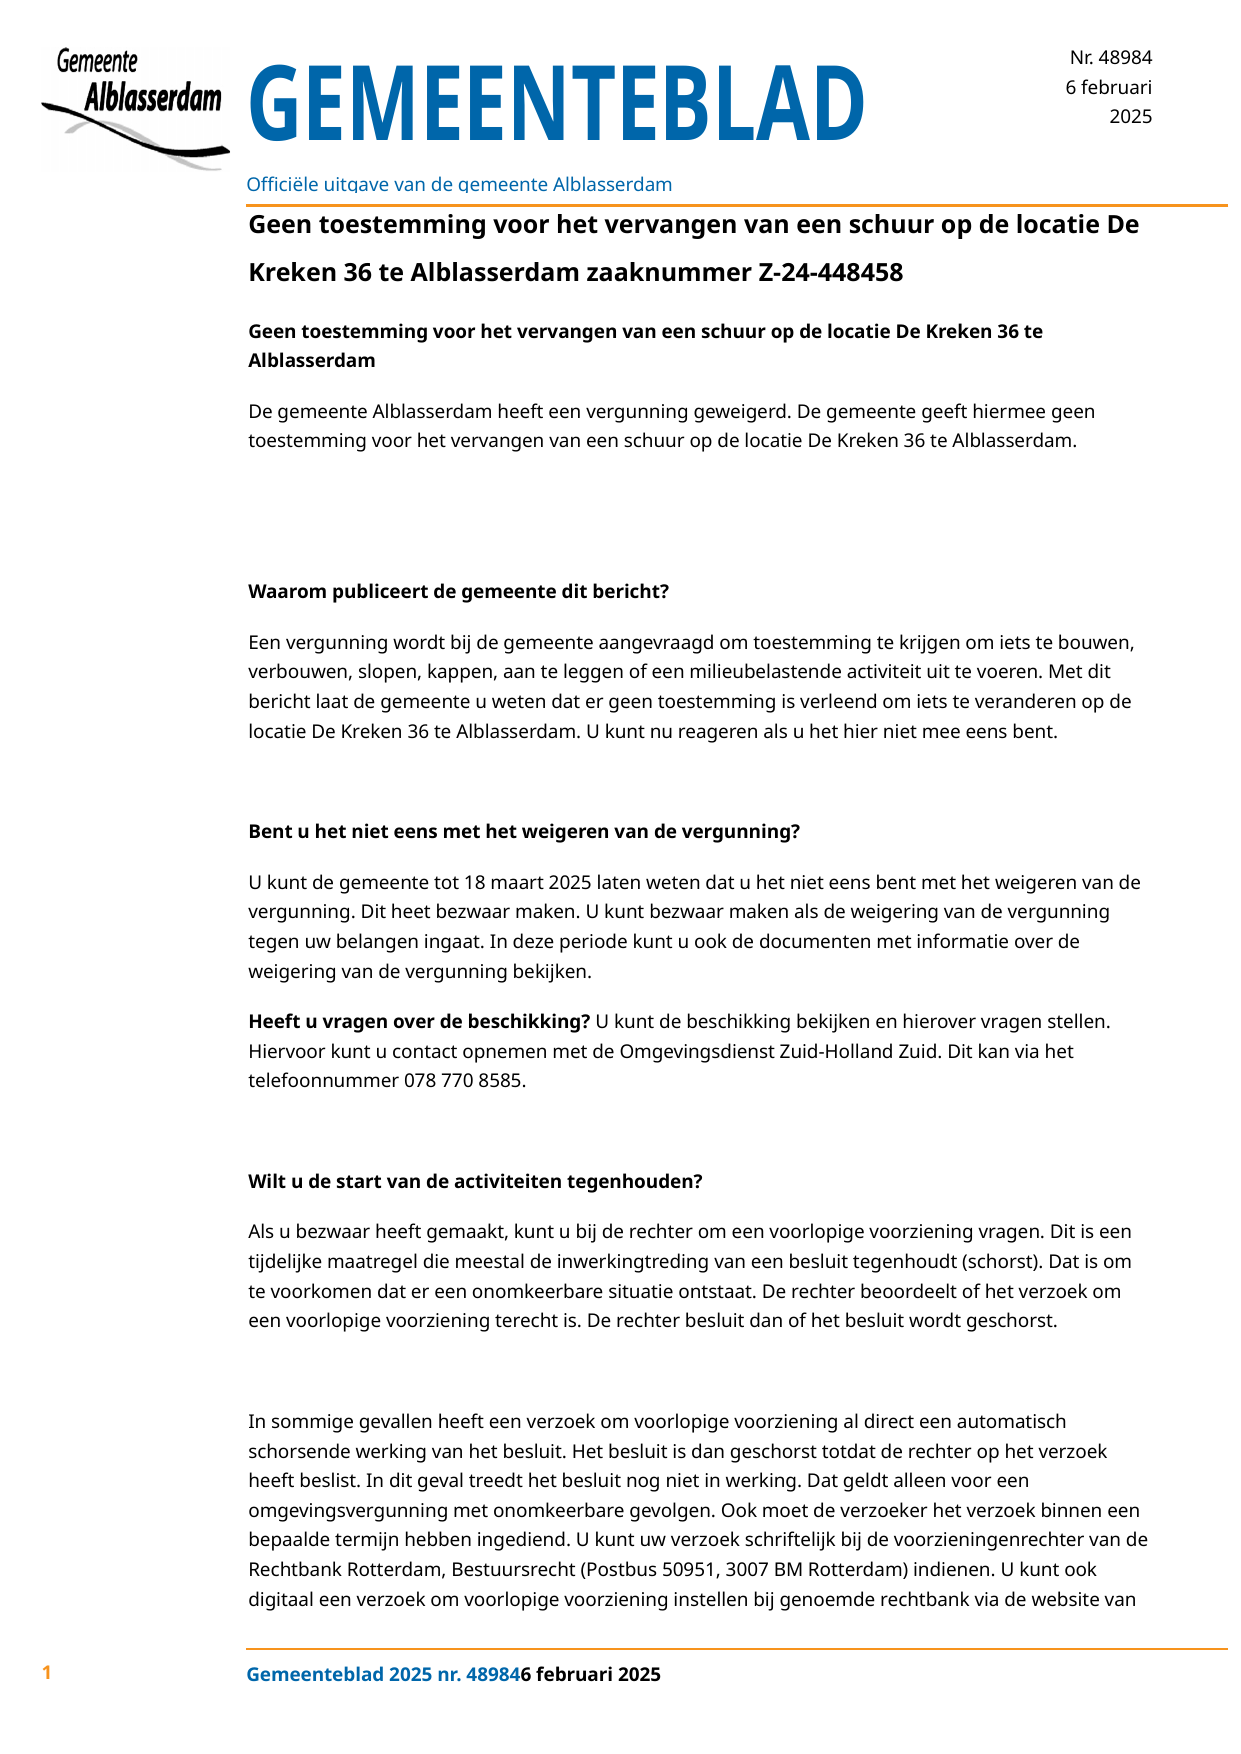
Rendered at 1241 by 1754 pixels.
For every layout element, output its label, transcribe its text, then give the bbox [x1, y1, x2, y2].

text Een vergunning wordt bij de gemeente aangevraagd om toestemming te krijgen om iets te bouwen, verbouwen, slopen, kappen, aan te leggen of een milieubelastende activiteit uit te voeren. Met dit bericht laat de gemeente u weten dat er geen toestemming is verleend om iets te veranderen op de locatie De Kreken 36 te Alblasserdam. U kunt nu reageren als u het hier niet mee eens bent. [248, 629, 1152, 744]
text De gemeente Alblasserdam heeft een vergunning geweigerd. De gemeente geeft hiermee geen toestemming voor het vervangen van een schuur op de locatie De Kreken 36 te Alblasserdam. [248, 398, 1152, 453]
text Bent u het niet eens met het weigeren van de vergunning? [248, 819, 1152, 844]
picture [41, 47, 231, 172]
text Wilt u de start van de activiteiten tegenhouden? [248, 1168, 1152, 1194]
text U kunt de gemeente tot 18 maart 2025 laten weten dat u het niet eens bent met het weigeren van de vergunning. Dit heet bezwaar maken. U kunt bezwaar maken als de weigering van de vergunning tegen uw belangen ingaat. In deze periode kunt u ook de documenten met informatie over de weigering van de vergunning bekijken. [248, 869, 1152, 984]
text Waarom publiceert de gemeente dit bericht? [248, 579, 1152, 604]
text Geen toestemming voor het vervangen van een schuur op de locatie De Kreken 36 te Alblasserdam zaaknummer Z-24-448458 [248, 207, 1152, 288]
text Geen toestemming voor het vervangen van een schuur op de locatie De Kreken 36 te Alblasserdam [248, 318, 1152, 373]
text In sommige gevallen heeft een verzoek om voorlopige voorziening al direct een automatisch schorsende werking van het besluit. Het besluit is dan geschorst totdat de rechter op het verzoek heeft beslist. In dit geval treedt het besluit nog niet in werking. Dat geldt alleen voor een omgevingsvergunning met onomkeerbare gevolgen. Ook moet de verzoeker het verzoek binnen een bepaalde termijn hebben ingediend. U kunt uw verzoek schriftelijk bij de voorzieningenrechter van de Rechtbank Rotterdam, Bestuursrecht (Postbus 50951, 3007 BM Rotterdam) indienen. U kunt ook digitaal een verzoek om voorlopige voorziening instellen bij genoemde rechtbank via de website van [248, 1408, 1152, 1612]
text Heeft u vragen over de beschikking? U kunt de beschikking bekijken en hierover vragen stellen. Hiervoor kunt u contact opnemen met de Omgevingsdienst Zuid-Holland Zuid. Dit kan via het telefoonnummer 078 770 8585. [248, 1008, 1152, 1093]
text Als u bezwaar heeft gemaakt, kunt u bij de rechter om een voorlopige voorziening vragen. Dit is een tijdelijke maatregel die meestal de inwerkingtreding van een besluit tegenhoudt (schorst). Dat is om te voorkomen dat er een onomkeerbare situatie ontstaat. De rechter beoordeelt of het verzoek om een voorlopige voorziening terecht is. De rechter besluit dan of het besluit wordt geschorst. [248, 1219, 1152, 1333]
